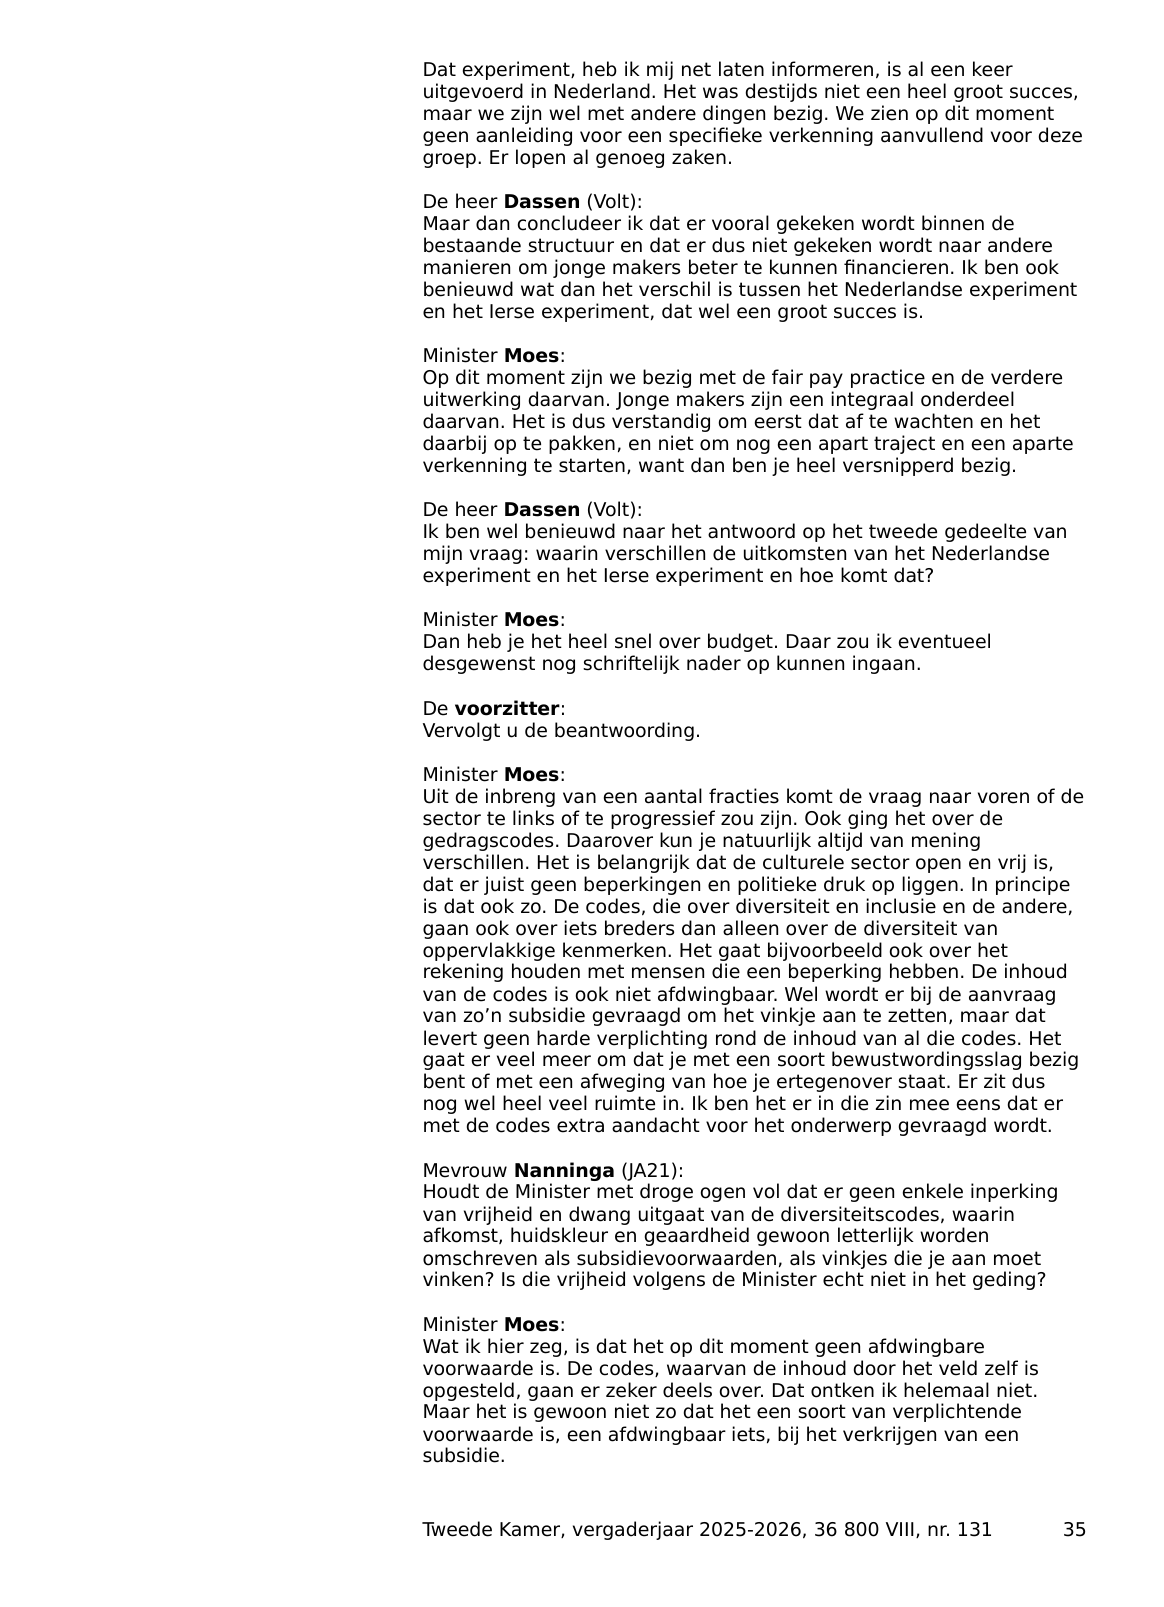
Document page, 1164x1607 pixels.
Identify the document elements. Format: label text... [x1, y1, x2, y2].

text Wat ik hier zeg, is dat het op dit moment geen afdwingbare voorwaarde is. De codes, waarvan de inhoud door het veld zelf is opgesteld, gaan er zeker deels over. Dat ontken ik helemaal niet. Maar het is gewoon niet zo dat het een soort van verplichtende voorwaarde is, een afdwingbaar iets, bij het verkrijgen van een subsidie. [422, 1336, 1087, 1467]
text De voorzitter: [422, 697, 1087, 719]
text De heer Dassen (Volt): [422, 499, 1087, 521]
text Minister Moes: [422, 764, 1087, 786]
text Op dit moment zijn we bezig met de fair pay practice en de verdere uitwerking daarvan. Jonge makers zijn een integraal onderdeel daarvan. Het is dus verstandig om eerst dat af te wachten en het daarbij op te pakken, en niet om nog een apart traject en een aparte verkenning te starten, want dan ben je heel versnipperd bezig. [422, 367, 1087, 477]
text Vervolgt u de beantwoording. [422, 719, 1087, 741]
text Mevrouw Nanninga (JA21): [422, 1159, 1087, 1181]
text Dat experiment, heb ik mij net laten informeren, is al een keer uitgevoerd in Nederland. Het was destijds niet een heel groot succes, maar we zijn wel met andere dingen bezig. We zien op dit moment geen aanleiding voor een specifieke verkenning aanvullend voor deze groep. Er lopen al genoeg zaken. [422, 59, 1087, 169]
text Minister Moes: [422, 1313, 1087, 1336]
text Uit de inbreng van een aantal fracties komt de vraag naar voren of de sector te links of te progressief zou zijn. Ook ging het over de gedragscodes. Daarover kun je natuurlijk altijd van mening verschillen. Het is belangrijk dat de culturele sector open en vrij is, dat er juist geen beperkingen en politieke druk op liggen. In principe is dat ook zo. De codes, die over diversiteit en inclusie en de andere, gaan ook over iets breders dan alleen over de diversiteit van oppervlakkige kenmerken. Het gaat bijvoorbeeld ook over het rekening houden met mensen die een beperking hebben. De inhoud van de codes is ook niet afdwingbaar. Wel wordt er bij de aanvraag van zo’n subsidie gevraagd om het vinkje aan te zetten, maar dat levert geen harde verplichting rond de inhoud van al die codes. Het gaat er veel meer om dat je met een soort bewustwordingsslag bezig bent of met een afweging van hoe je ertegenover staat. Er zit dus nog wel heel veel ruimte in. Ik ben het er in die zin mee eens dat er met de codes extra aandacht voor het onderwerp gevraagd wordt. [422, 786, 1087, 1137]
text De heer Dassen (Volt): [422, 191, 1087, 213]
text Minister Moes: [422, 609, 1087, 631]
text Ik ben wel benieuwd naar het antwoord op het tweede gedeelte van mijn vraag: waarin verschillen de uitkomsten van het Nederlandse experiment en het Ierse experiment en hoe komt dat? [422, 521, 1087, 587]
text Maar dan concludeer ik dat er vooral gekeken wordt binnen de bestaande structuur en dat er dus niet gekeken wordt naar andere manieren om jonge makers beter te kunnen financieren. Ik ben ook benieuwd wat dan het verschil is tussen het Nederlandse experiment en het Ierse experiment, dat wel een groot succes is. [422, 213, 1087, 323]
text Dan heb je het heel snel over budget. Daar zou ik eventueel desgewenst nog schriftelijk nader op kunnen ingaan. [422, 631, 1087, 675]
text Houdt de Minister met droge ogen vol dat er geen enkele inperking van vrijheid en dwang uitgaat van de diversiteitscodes, waarin afkomst, huidskleur en geaardheid gewoon letterlijk worden omschreven als subsidievoorwaarden, als vinkjes die je aan moet vinken? Is die vrijheid volgens de Minister echt niet in het geding? [422, 1181, 1087, 1291]
text Minister Moes: [422, 345, 1087, 367]
